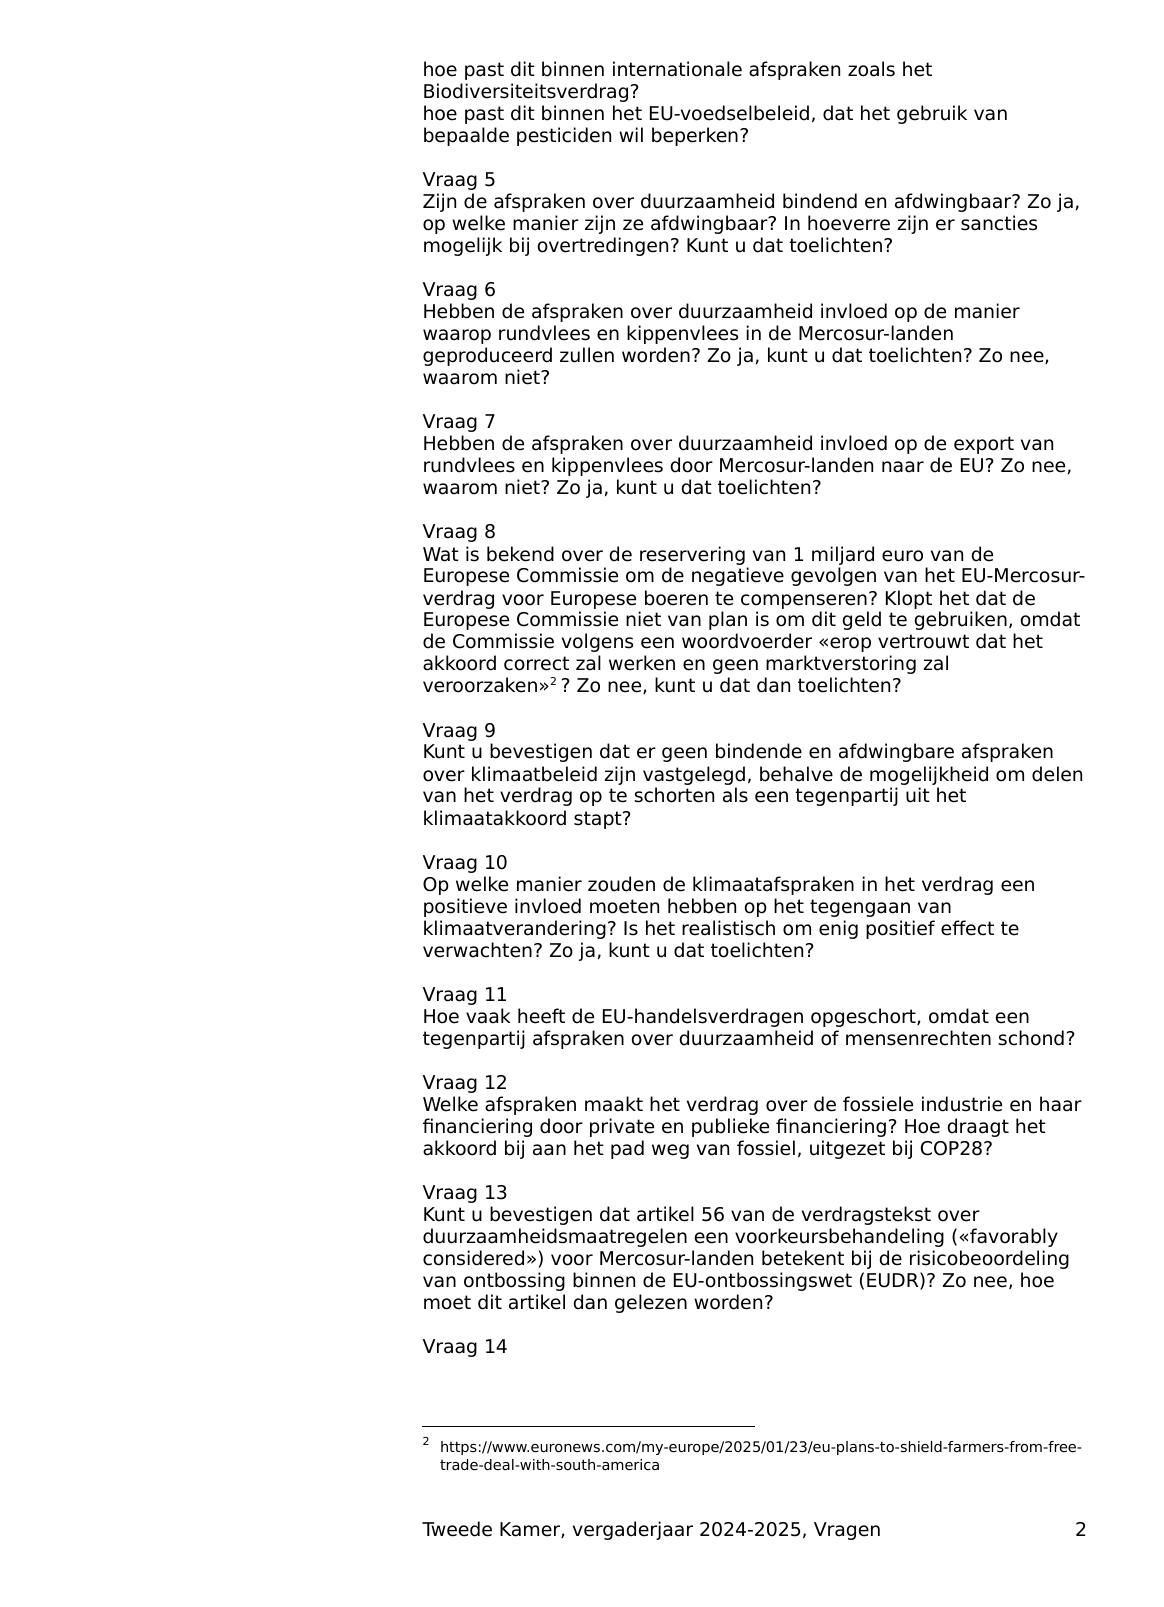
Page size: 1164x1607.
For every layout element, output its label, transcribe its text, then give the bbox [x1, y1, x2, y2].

text Welke afspraken maakt het verdrag over de fossiele industrie en haar financiering door private en publieke financiering? Hoe draagt het akkoord bij aan het pad weg van fossiel, uitgezet bij COP28? [422, 1094, 1087, 1160]
text Hebben de afspraken over duurzaamheid invloed op de export van rundvlees en kippenvlees door Mercosur-landen naar de EU? Zo nee, waarom niet? Zo ja, kunt u dat toelichten? [422, 433, 1087, 499]
text Hoe vaak heeft de EU-handelsverdragen opgeschort, omdat een tegenpartij afspraken over duurzaamheid of mensenrechten schond? [422, 1006, 1087, 1049]
text Hebben de afspraken over duurzaamheid invloed op de manier waarop rundvlees en kippenvlees in de Mercosur-landen geproduceerd zullen worden? Zo ja, kunt u dat toelichten? Zo nee, waarom niet? [422, 301, 1087, 389]
text Vraag 11 [422, 984, 1087, 1006]
text Vraag 14 [422, 1336, 1087, 1358]
text Vraag 7 [422, 411, 1087, 433]
text Vraag 9 [422, 719, 1087, 741]
text hoe past dit binnen internationale afspraken zoals het Biodiversiteitsverdrag? [422, 59, 1087, 103]
text Zijn de afspraken over duurzaamheid bindend en afdwingbaar? Zo ja, op welke manier zijn ze afdwingbaar? In hoeverre zijn er sancties mogelijk bij overtredingen? Kunt u dat toelichten? [422, 191, 1087, 257]
text Kunt u bevestigen dat er geen bindende en afdwingbare afspraken over klimaatbeleid zijn vastgelegd, behalve de mogelijkheid om delen van het verdrag op te schorten als een tegenpartij uit het klimaatakkoord stapt? [422, 741, 1087, 829]
text Vraag 13 [422, 1182, 1087, 1204]
text Vraag 12 [422, 1072, 1087, 1094]
text Vraag 8 [422, 521, 1087, 543]
text Op welke manier zouden de klimaatafspraken in het verdrag een positieve invloed moeten hebben op het tegengaan van klimaatverandering? Is het realistisch om enig positief effect te verwachten? Zo ja, kunt u dat toelichten? [422, 873, 1087, 961]
text Kunt u bevestigen dat artikel 56 van de verdragstekst over duurzaamheidsmaatregelen een voorkeursbehandeling («favorably considered») voor Mercosur-landen betekent bij de risicobeoordeling van ontbossing binnen de EU-ontbossingswet (EUDR)? Zo nee, hoe moet dit artikel dan gelezen worden? [422, 1204, 1087, 1314]
text https://www.euronews.com/my-europe/2025/01/23/eu-plans-to-shield-farmers-from-free-trade-deal-with-south-america [422, 1435, 1087, 1474]
text Vraag 6 [422, 279, 1087, 301]
text hoe past dit binnen het EU-voedselbeleid, dat het gebruik van bepaalde pesticiden wil beperken? [422, 103, 1087, 147]
text Vraag 10 [422, 852, 1087, 873]
text Wat is bekend over de reservering van 1 miljard euro van de Europese Commissie om de negatieve gevolgen van het EU-Mercosur-verdrag voor Europese boeren te compenseren? Klopt het dat de Europese Commissie niet van plan is om dit geld te gebruiken, omdat de Commissie volgens een woordvoerder «erop vertrouwt dat het akkoord correct zal werken en geen marktverstoring zal veroorzaken»? Zo nee, kunt u dat dan toelichten? [422, 543, 1087, 697]
text Vraag 5 [422, 169, 1087, 191]
